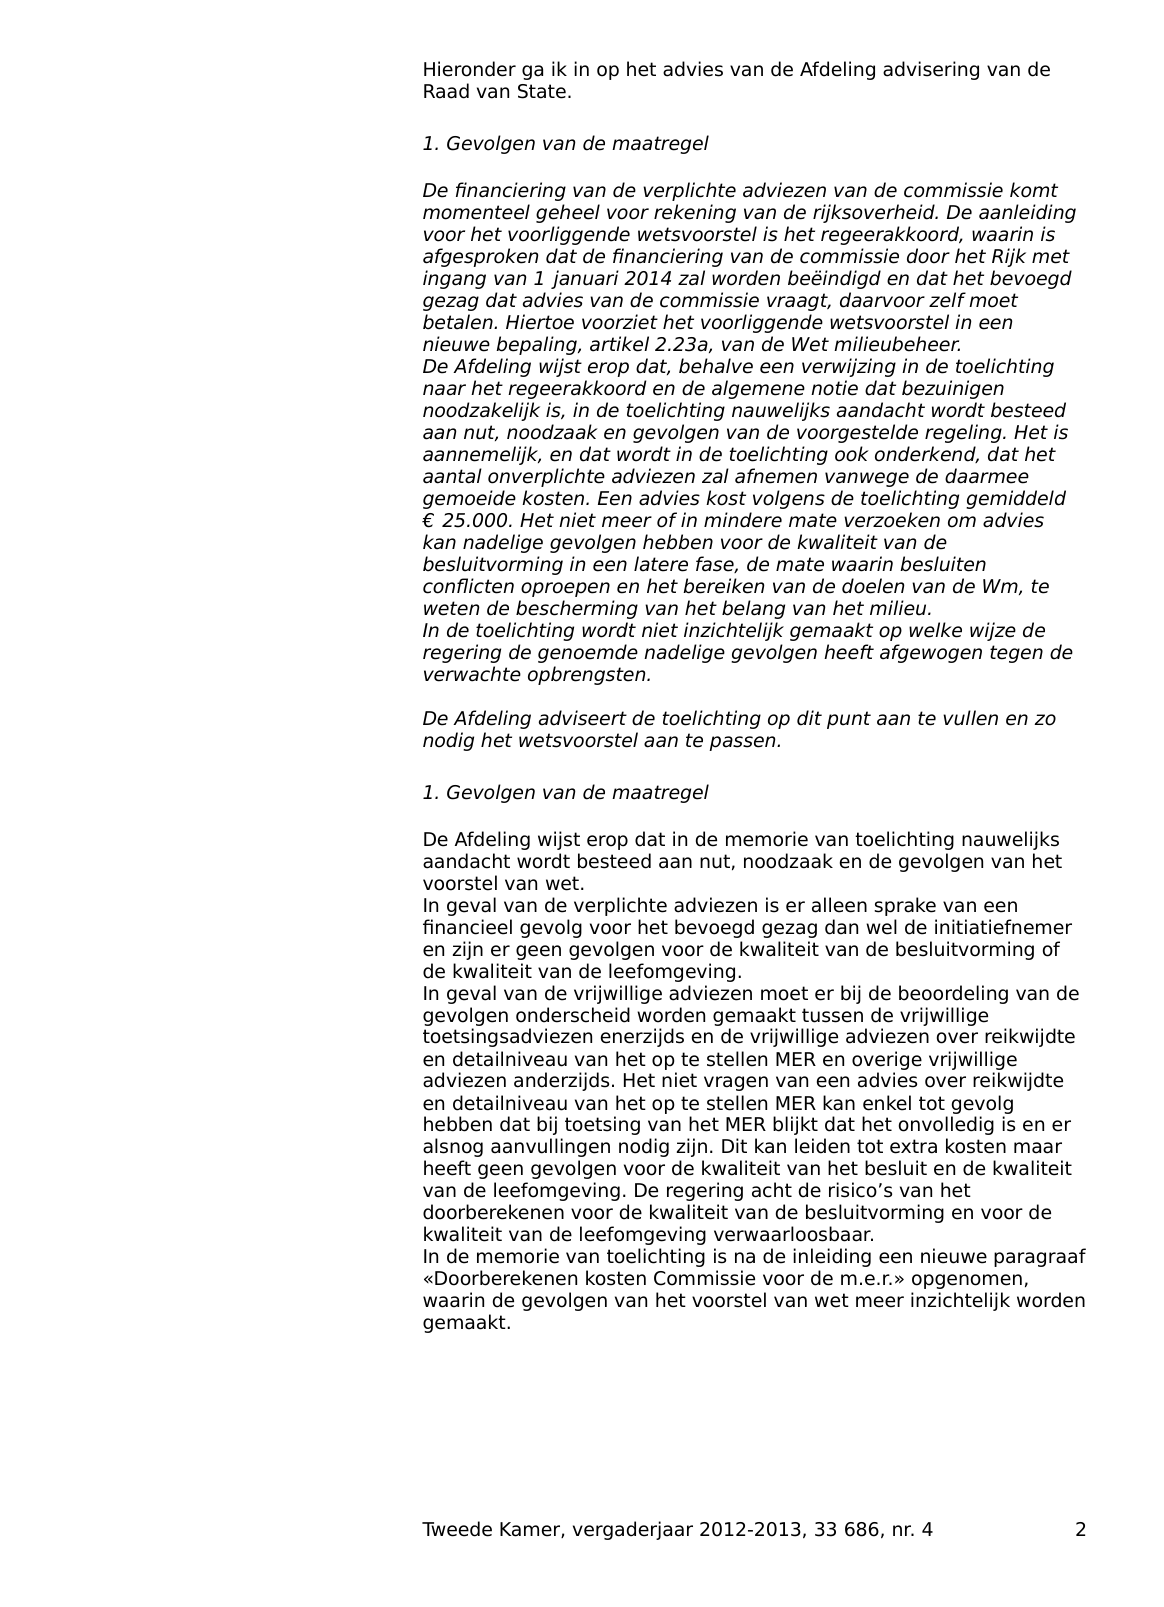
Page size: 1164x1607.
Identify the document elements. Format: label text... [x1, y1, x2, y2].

subtitle 1. Gevolgen van de maatregel [422, 782, 1087, 804]
text Hieronder ga ik in op het advies van de Afdeling advisering van de Raad van State. [422, 59, 1087, 103]
text In geval van de verplichte adviezen is er alleen sprake van een financieel gevolg voor het bevoegd gezag dan wel de initiatiefnemer en zijn er geen gevolgen voor de kwaliteit van de besluitvorming of de kwaliteit van de leefomgeving. [422, 894, 1087, 982]
text De Afdeling adviseert de toelichting op dit punt aan te vullen en zo nodig het wetsvoorstel aan te passen. [422, 708, 1087, 752]
text In geval van de vrijwillige adviezen moet er bij de beoordeling van de gevolgen onderscheid worden gemaakt tussen de vrijwillige toetsingsadviezen enerzijds en de vrijwillige adviezen over reikwijdte en detailniveau van het op te stellen MER en overige vrijwillige adviezen anderzijds. Het niet vragen van een advies over reikwijdte en detailniveau van het op te stellen MER kan enkel tot gevolg hebben dat bij toetsing van het MER blijkt dat het onvolledig is en er alsnog aanvullingen nodig zijn. Dit kan leiden tot extra kosten maar heeft geen gevolgen voor de kwaliteit van het besluit en de kwaliteit van de leefomgeving. De regering acht de risico’s van het doorberekenen voor de kwaliteit van de besluitvorming en voor de kwaliteit van de leefomgeving verwaarloosbaar. [422, 982, 1087, 1246]
text De Afdeling wijst erop dat in de memorie van toelichting nauwelijks aandacht wordt besteed aan nut, noodzaak en de gevolgen van het voorstel van wet. [422, 829, 1087, 894]
subtitle 1. Gevolgen van de maatregel [422, 133, 1087, 155]
text De financiering van de verplichte adviezen van de commissie komt momenteel geheel voor rekening van de rijksoverheid. De aanleiding voor het voorliggende wetsvoorstel is het regeerakkoord, waarin is afgesproken dat de financiering van de commissie door het Rijk met ingang van 1 januari 2014 zal worden beëindigd en dat het bevoegd gezag dat advies van de commissie vraagt, daarvoor zelf moet betalen. Hiertoe voorziet het voorliggende wetsvoorstel in een nieuwe bepaling, artikel 2.23a, van de Wet milieubeheer. [422, 180, 1087, 356]
text In de memorie van toelichting is na de inleiding een nieuwe paragraaf «Doorberekenen kosten Commissie voor de m.e.r.» opgenomen, waarin de gevolgen van het voorstel van wet meer inzichtelijk worden gemaakt. [422, 1246, 1087, 1334]
text In de toelichting wordt niet inzichtelijk gemaakt op welke wijze de regering de genoemde nadelige gevolgen heeft afgewogen tegen de verwachte opbrengsten. [422, 619, 1087, 686]
text De Afdeling wijst erop dat, behalve een verwijzing in de toelichting naar het regeerakkoord en de algemene notie dat bezuinigen noodzakelijk is, in de toelichting nauwelijks aandacht wordt besteed aan nut, noodzaak en gevolgen van de voorgestelde regeling. Het is aannemelijk, en dat wordt in de toelichting ook onderkend, dat het aantal onverplichte adviezen zal afnemen vanwege de daarmee gemoeide kosten. Een advies kost volgens de toelichting gemiddeld € 25.000. Het niet meer of in mindere mate verzoeken om advies kan nadelige gevolgen hebben voor de kwaliteit van de besluitvorming in een latere fase, de mate waarin besluiten conflicten oproepen en het bereiken van de doelen van de Wm, te weten de bescherming van het belang van het milieu. [422, 356, 1087, 619]
